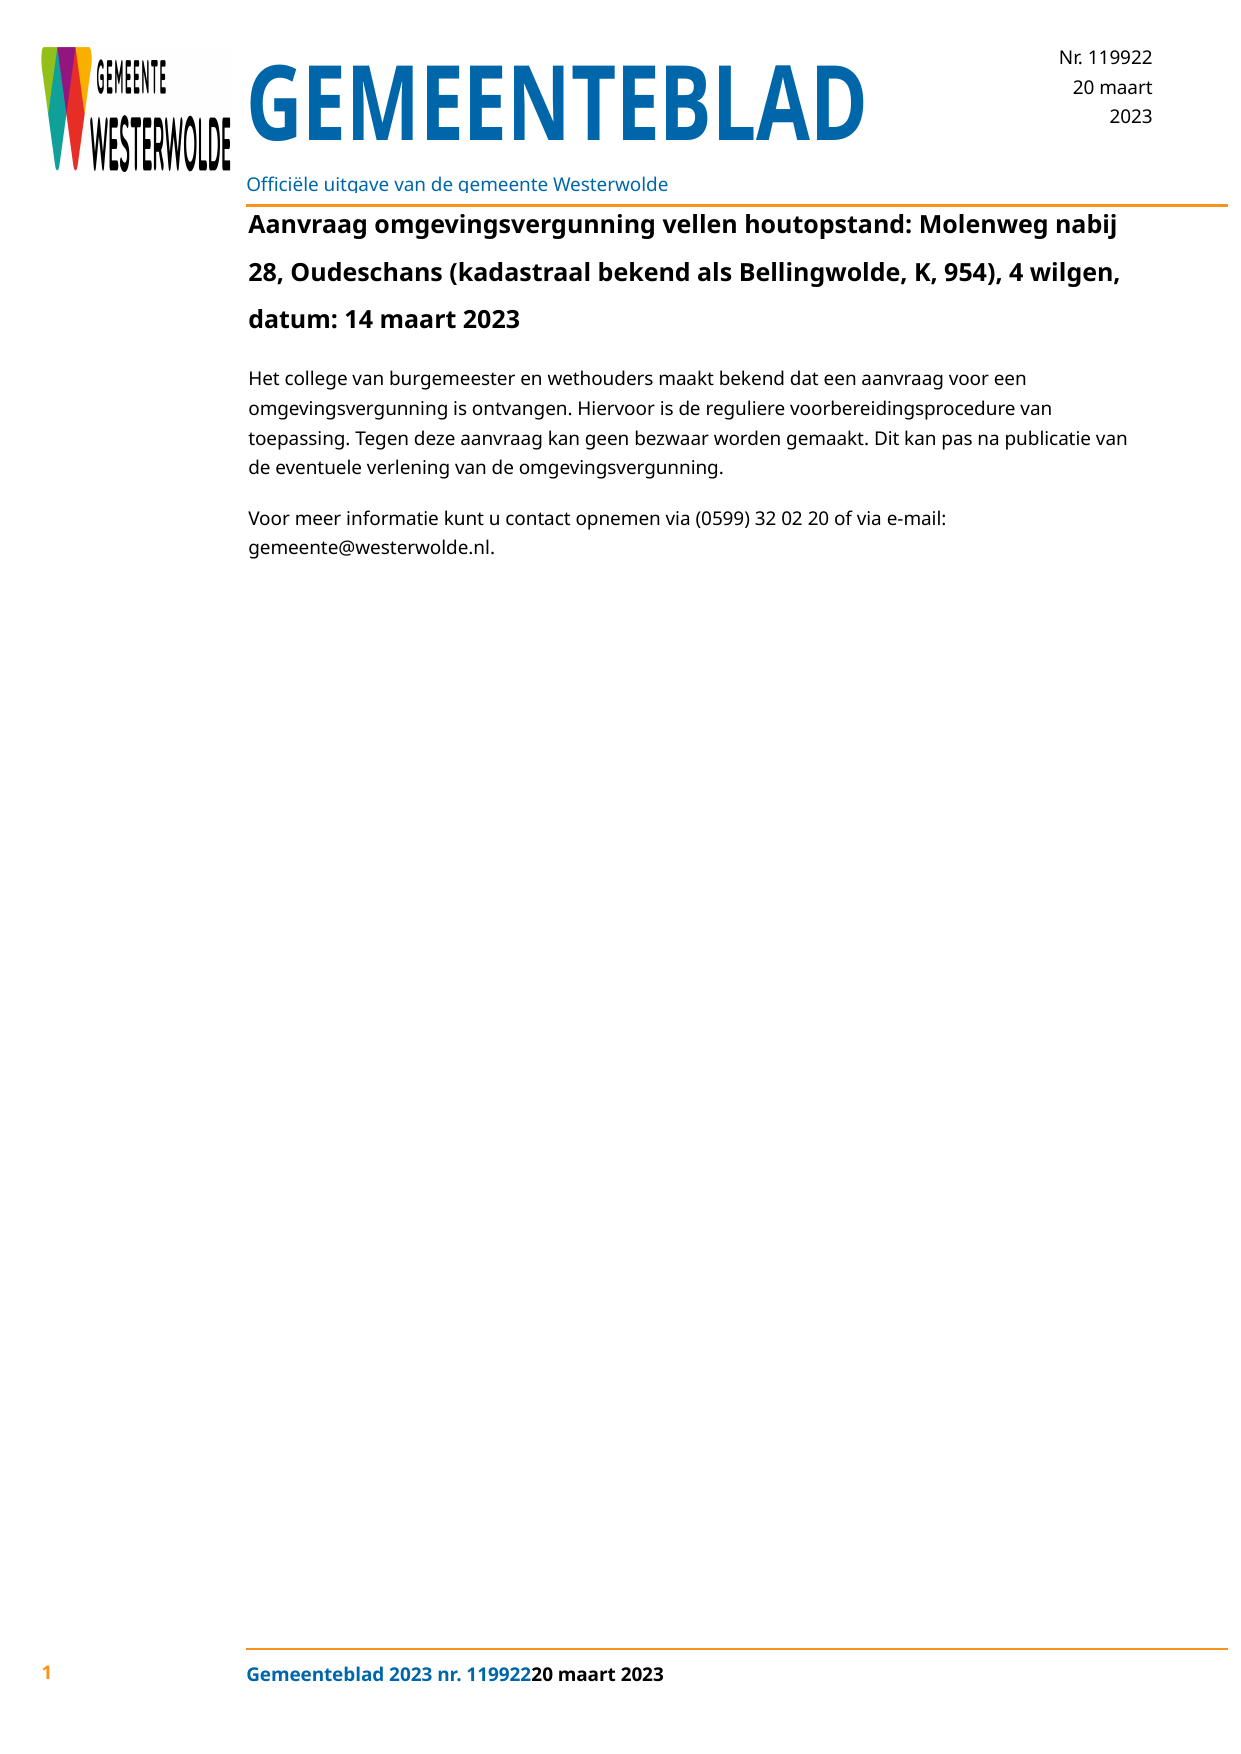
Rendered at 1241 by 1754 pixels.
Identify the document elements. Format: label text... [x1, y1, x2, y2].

text Het college van burgemeester en wethouders maakt bekend dat een aanvraag voor een omgevingsvergunning is ontvangen. Hiervoor is de reguliere voorbereidingsprocedure van toepassing. Tegen deze aanvraag kan geen bezwaar worden gemaakt. Dit kan pas na publicatie van de eventuele verlening van de omgevingsvergunning. [248, 366, 1152, 480]
text Voor meer informatie kunt u contact opnemen via (0599) 32 02 20 of via e-mail: gemeente@westerwolde.nl. [248, 505, 1152, 560]
picture [41, 47, 231, 172]
text Aanvraag omgevingsvergunning vellen houtopstand: Molenweg nabij 28, Oudeschans (kadastraal bekend als Bellingwolde, K, 954), 4 wilgen, datum: 14 maart 2023 [248, 207, 1152, 336]
